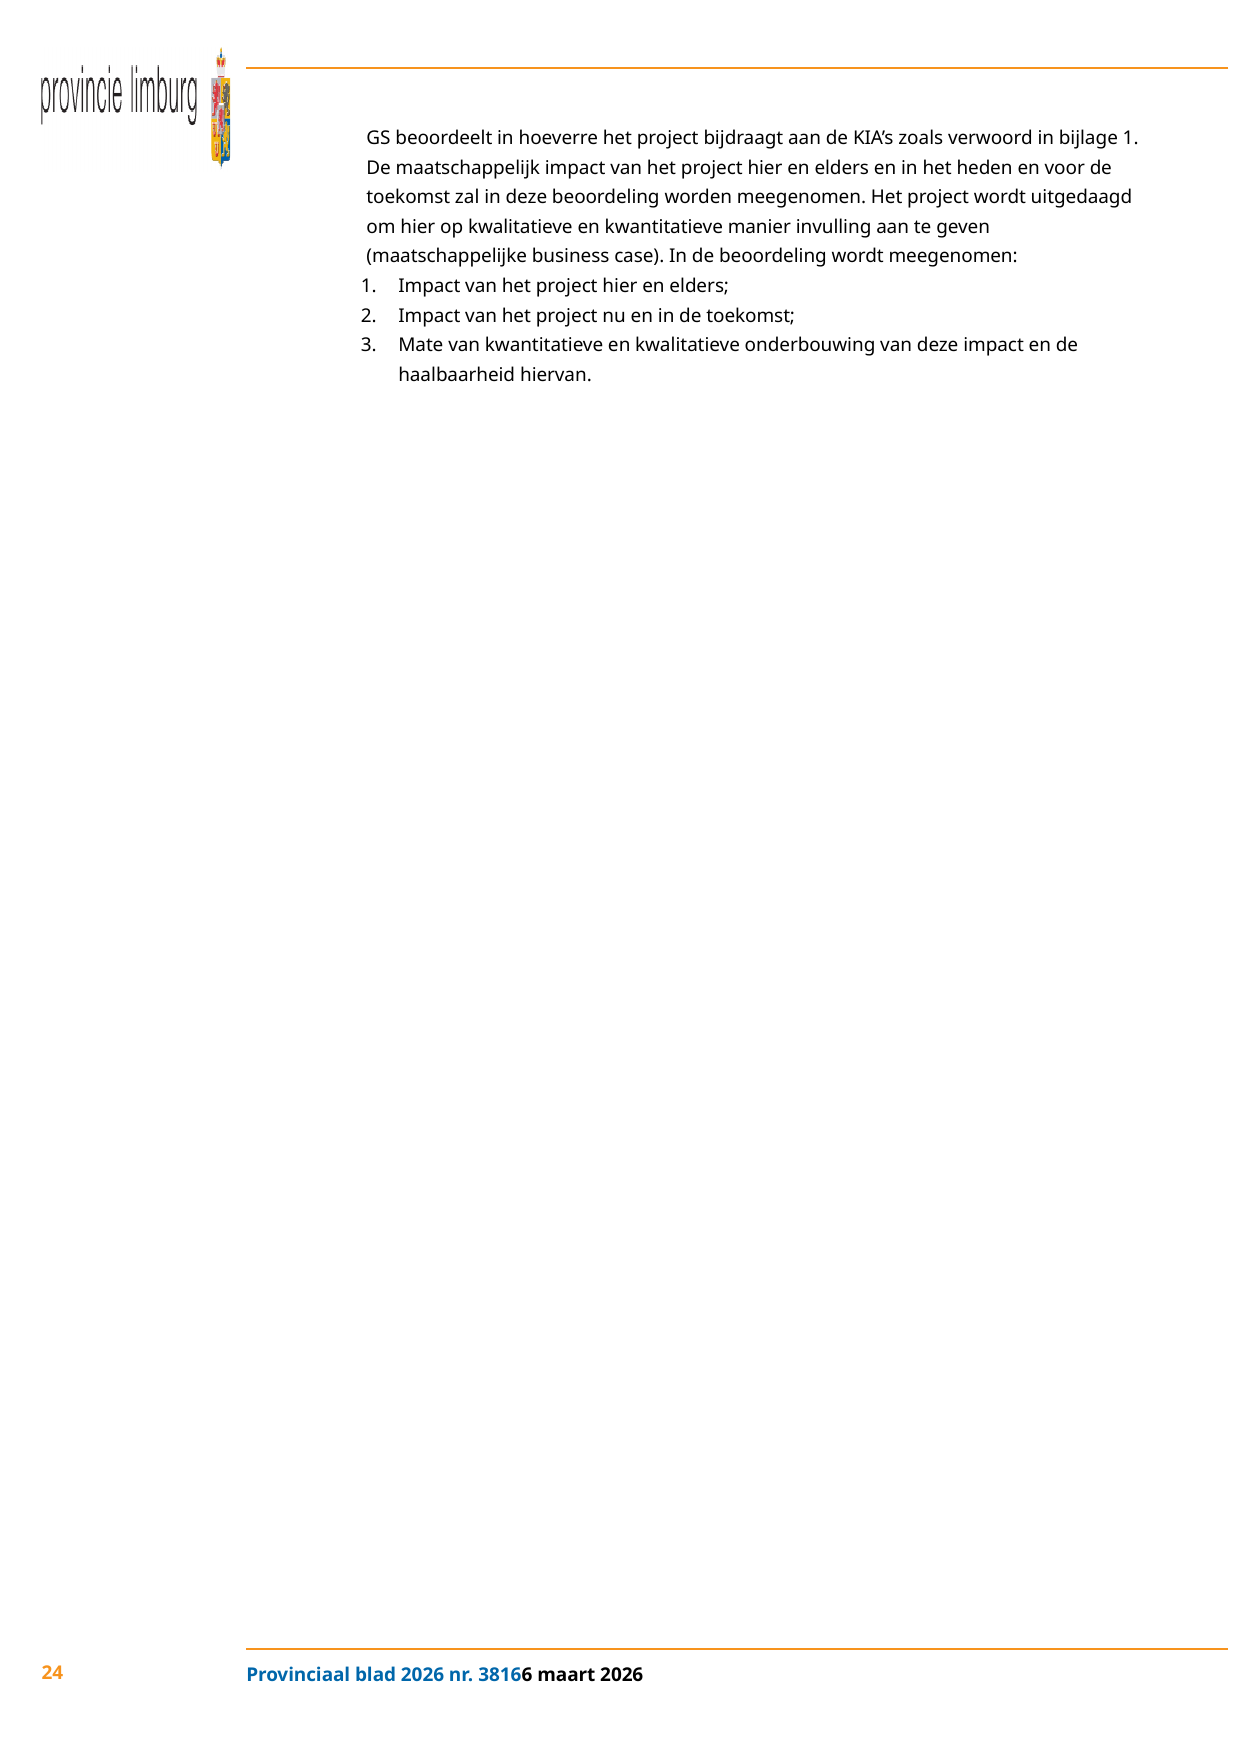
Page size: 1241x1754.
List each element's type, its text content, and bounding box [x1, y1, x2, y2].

list Mate van kwantitatieve en kwalitatieve onderbouwing van deze impact en de haalbaarheid hiervan. [361, 331, 1152, 387]
list GS beoordeelt in hoeverre het project bijdraagt aan de KIA’s zoals verwoord in bijlage 1. De maatschappelijk impact van het project hier en elders en in het heden en voor de toekomst zal in deze beoordeling worden meegenomen. Het project wordt uitgedaagd om hier op kwalitatieve en kwantitatieve manier invulling aan te geven (maatschappelijke business case). In de beoordeling wordt meegenomen: [307, 124, 1152, 268]
list Impact van het project hier en elders; [361, 272, 1152, 298]
list Impact van het project nu en in de toekomst; [361, 302, 1152, 328]
picture [41, 47, 231, 172]
